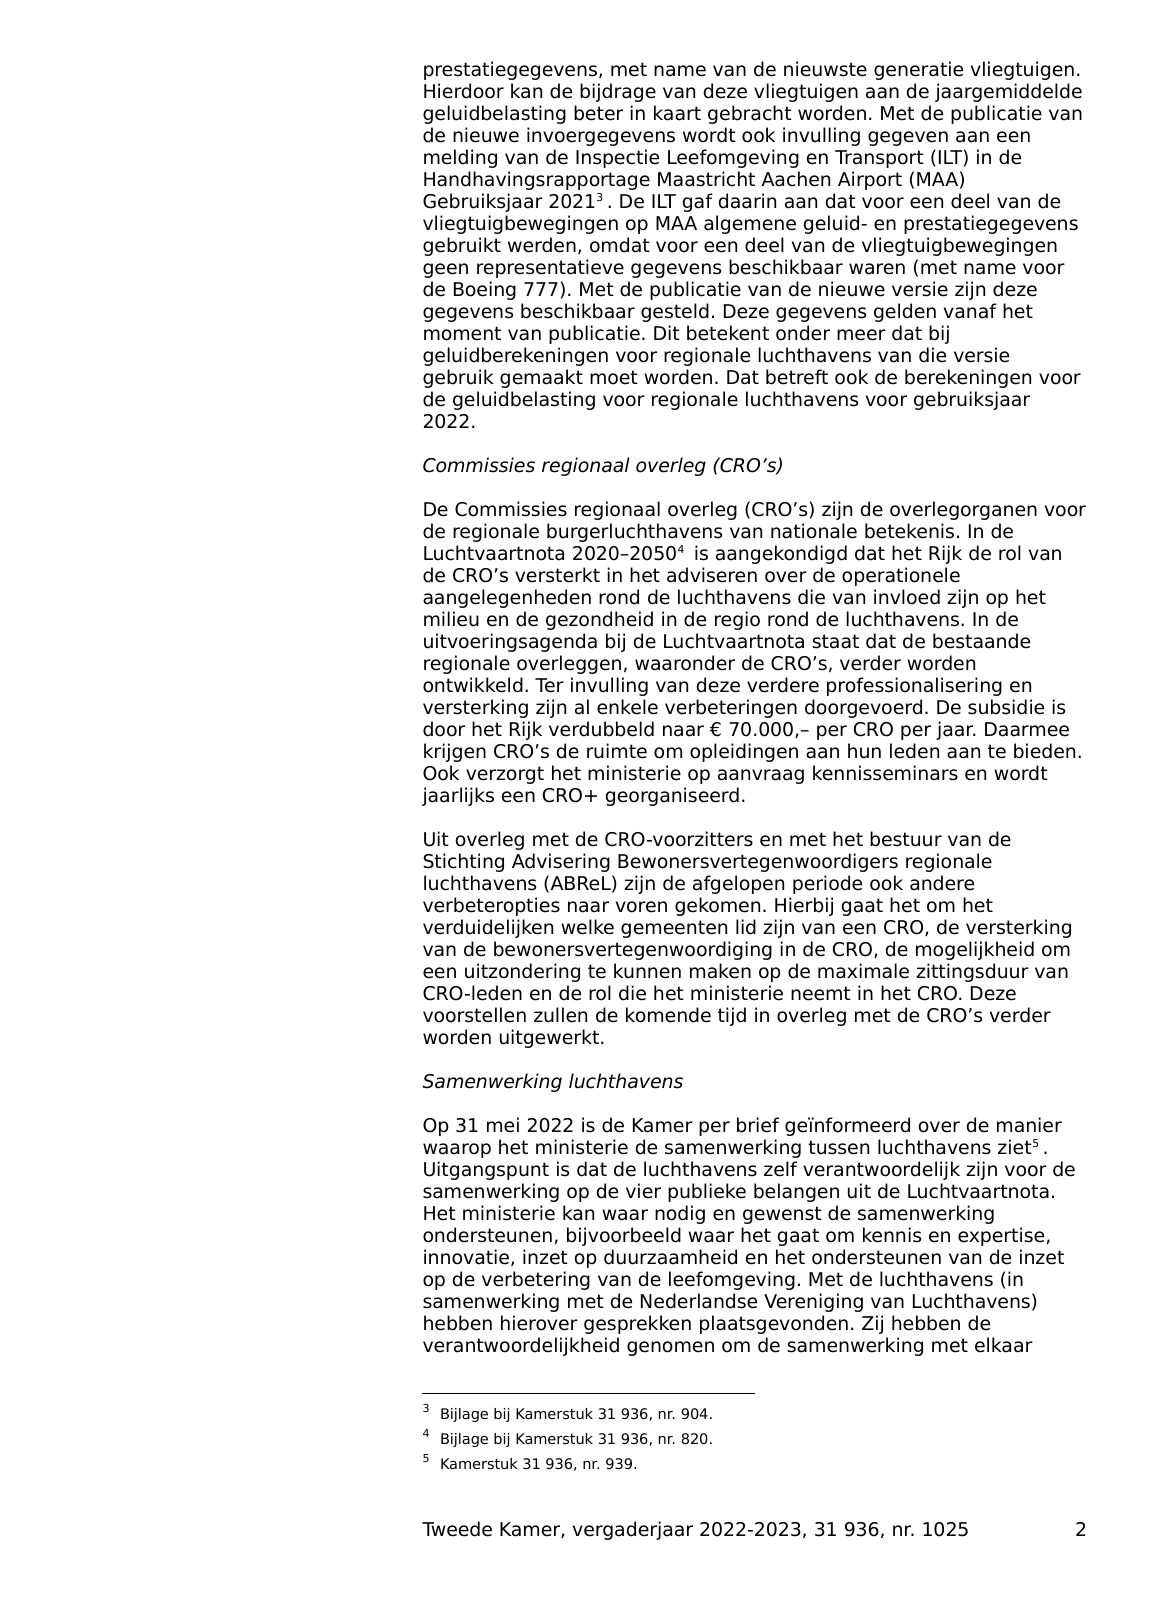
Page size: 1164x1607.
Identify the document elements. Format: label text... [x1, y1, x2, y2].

text Kamerstuk 31 936, nr. 939. [422, 1452, 1087, 1474]
text Bijlage bij Kamerstuk 31 936, nr. 820. [422, 1427, 1087, 1449]
subtitle Commissies regionaal overleg (CRO’s) [422, 455, 1087, 477]
text Op 31 mei 2022 is de Kamer per brief geïnformeerd over de manier waarop het ministerie de samenwerking tussen luchthavens ziet. Uitgangspunt is dat de luchthavens zelf verantwoordelijk zijn voor de samenwerking op de vier publieke belangen uit de Luchtvaartnota. Het ministerie kan waar nodig en gewenst de samenwerking ondersteunen, bijvoorbeeld waar het gaat om kennis en expertise, innovatie, inzet op duurzaamheid en het ondersteunen van de inzet op de verbetering van de leefomgeving. Met de luchthavens (in samenwerking met de Nederlandse Vereniging van Luchthavens) hebben hierover gesprekken plaatsgevonden. Zij hebben de verantwoordelijkheid genomen om de samenwerking met elkaar [422, 1115, 1087, 1357]
text Bijlage bij Kamerstuk 31 936, nr. 904. [422, 1402, 1087, 1424]
text Uit overleg met de CRO-voorzitters en met het bestuur van de Stichting Advisering Bewonersvertegenwoordigers regionale luchthavens (ABReL) zijn de afgelopen periode ook andere verbeteropties naar voren gekomen. Hierbij gaat het om het verduidelijken welke gemeenten lid zijn van een CRO, de versterking van de bewonersvertegenwoordiging in de CRO, de mogelijkheid om een uitzondering te kunnen maken op de maximale zittingsduur van CRO-leden en de rol die het ministerie neemt in het CRO. Deze voorstellen zullen de komende tijd in overleg met de CRO’s verder worden uitgewerkt. [422, 829, 1087, 1049]
text De Commissies regionaal overleg (CRO’s) zijn de overlegorganen voor de regionale burgerluchthavens van nationale betekenis. In de Luchtvaartnota 2020–2050 is aangekondigd dat het Rijk de rol van de CRO’s versterkt in het adviseren over de operationele aangelegenheden rond de luchthavens die van invloed zijn op het milieu en de gezondheid in de regio rond de luchthavens. In de uitvoeringsagenda bij de Luchtvaartnota staat dat de bestaande regionale overleggen, waaronder de CRO’s, verder worden ontwikkeld. Ter invulling van deze verdere professionalisering en versterking zijn al enkele verbeteringen doorgevoerd. De subsidie is door het Rijk verdubbeld naar € 70.000,– per CRO per jaar. Daarmee krijgen CRO’s de ruimte om opleidingen aan hun leden aan te bieden. Ook verzorgt het ministerie op aanvraag kennisseminars en wordt jaarlijks een CRO+ georganiseerd. [422, 499, 1087, 807]
subtitle Samenwerking luchthavens [422, 1071, 1087, 1093]
text prestatiegegevens, met name van de nieuwste generatie vliegtuigen. Hierdoor kan de bijdrage van deze vliegtuigen aan de jaargemiddelde geluidbelasting beter in kaart gebracht worden. Met de publicatie van de nieuwe invoergegevens wordt ook invulling gegeven aan een melding van de Inspectie Leefomgeving en Transport (ILT) in de Handhavingsrapportage Maastricht Aachen Airport (MAA) Gebruiksjaar 2021. De ILT gaf daarin aan dat voor een deel van de vliegtuigbewegingen op MAA algemene geluid- en prestatiegegevens gebruikt werden, omdat voor een deel van de vliegtuigbewegingen geen representatieve gegevens beschikbaar waren (met name voor de Boeing 777). Met de publicatie van de nieuwe versie zijn deze gegevens beschikbaar gesteld. Deze gegevens gelden vanaf het moment van publicatie. Dit betekent onder meer dat bij geluidberekeningen voor regionale luchthavens van die versie gebruik gemaakt moet worden. Dat betreft ook de berekeningen voor de geluidbelasting voor regionale luchthavens voor gebruiksjaar 2022. [422, 59, 1087, 433]
